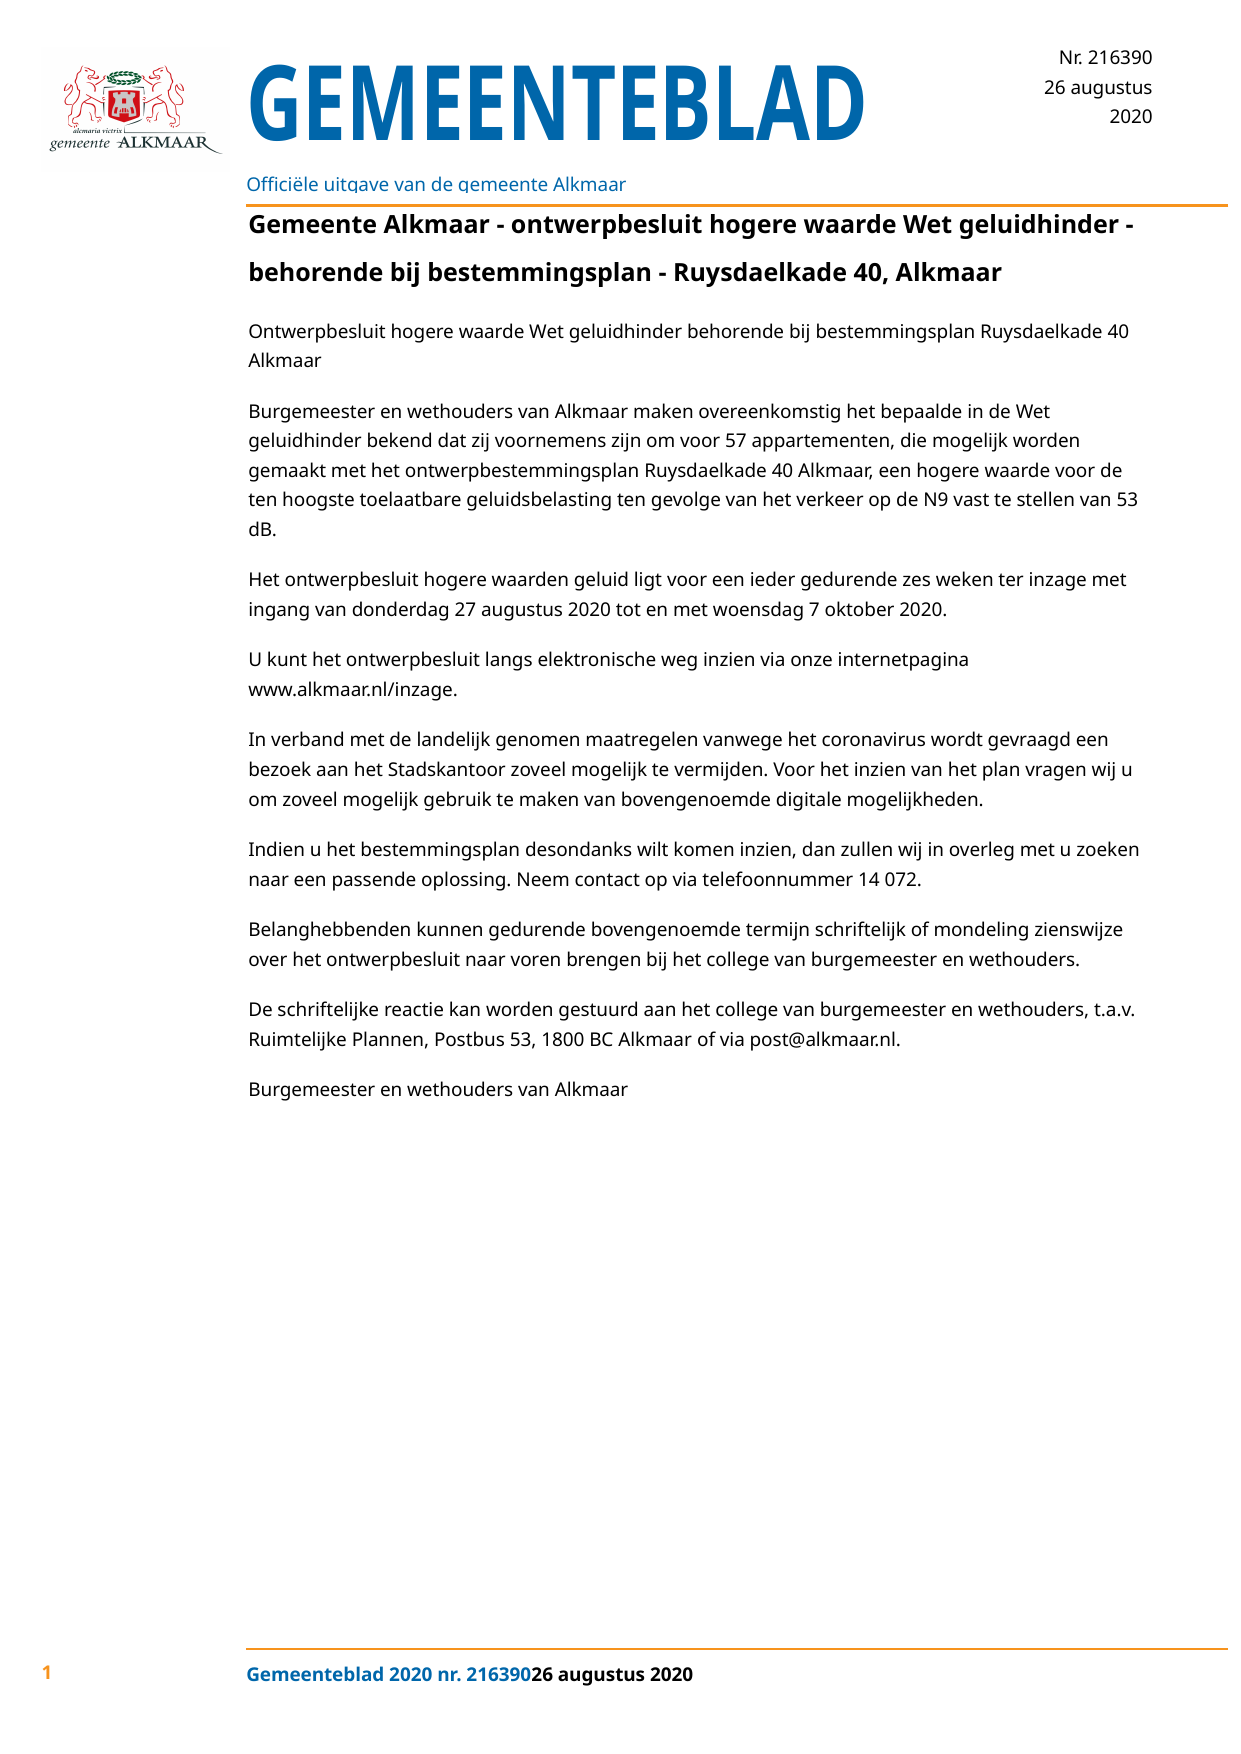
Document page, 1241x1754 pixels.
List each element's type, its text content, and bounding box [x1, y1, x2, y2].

text Burgemeester en wethouders van Alkmaar maken overeenkomstig het bepaalde in de Wet geluidhinder bekend dat zij voornemens zijn om voor 57 appartementen, die mogelijk worden gemaakt met het ontwerpbestemmingsplan Ruysdaelkade 40 Alkmaar, een hogere waarde voor de ten hoogste toelaatbare geluidsbelasting ten gevolge van het verkeer op de N9 vast te stellen van 53 dB. [248, 398, 1152, 542]
picture [41, 47, 231, 172]
text Gemeente Alkmaar - ontwerpbesluit hogere waarde Wet geluidhinder - behorende bij bestemmingsplan - Ruysdaelkade 40, Alkmaar [248, 207, 1152, 288]
text Burgemeester en wethouders van Alkmaar [248, 1076, 1152, 1102]
text Belanghebbenden kunnen gedurende bovengenoemde termijn schriftelijk of mondeling zienswijze over het ontwerpbesluit naar voren brengen bij het college van burgemeester en wethouders. [248, 916, 1152, 972]
text In verband met de landelijk genomen maatregelen vanwege het coronavirus wordt gevraagd een bezoek aan het Stadskantoor zoveel mogelijk te vermijden. Voor het inzien van het plan vragen wij u om zoveel mogelijk gebruik te maken van bovengenoemde digitale mogelijkheden. [248, 727, 1152, 812]
text Indien u het bestemmingsplan desondanks wilt komen inzien, dan zullen wij in overleg met u zoeken naar een passende oplossing. Neem contact op via telefoonnummer 14 072. [248, 836, 1152, 892]
text U kunt het ontwerpbesluit langs elektronische weg inzien via onze internetpagina www.alkmaar.nl/inzage. [248, 647, 1152, 702]
text Het ontwerpbesluit hogere waarden geluid ligt voor een ieder gedurende zes weken ter inzage met ingang van donderdag 27 augustus 2020 tot en met woensdag 7 oktober 2020. [248, 567, 1152, 622]
text Ontwerpbesluit hogere waarde Wet geluidhinder behorende bij bestemmingsplan Ruysdaelkade 40 Alkmaar [248, 318, 1152, 373]
text De schriftelijke reactie kan worden gestuurd aan het college van burgemeester en wethouders, t.a.v. Ruimtelijke Plannen, Postbus 53, 1800 BC Alkmaar of via post@alkmaar.nl. [248, 996, 1152, 1052]
